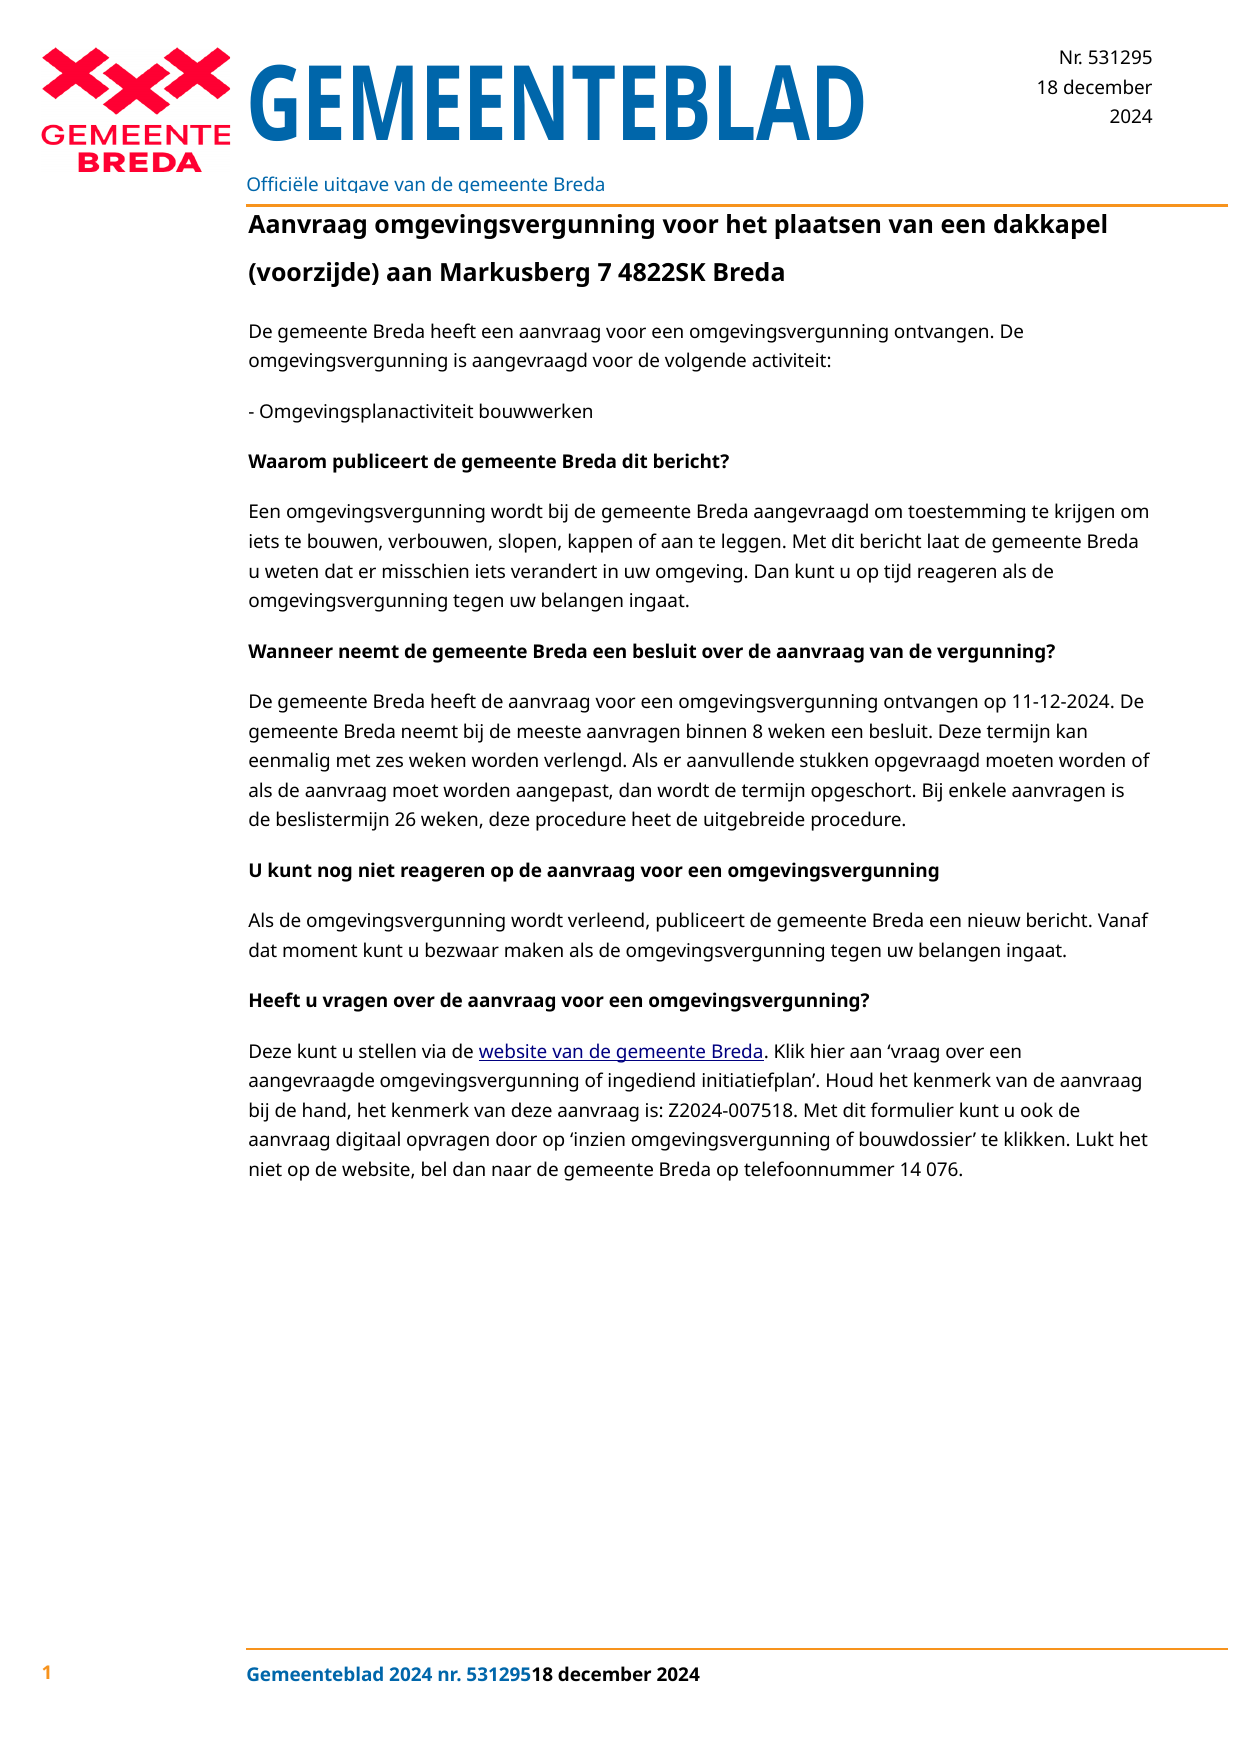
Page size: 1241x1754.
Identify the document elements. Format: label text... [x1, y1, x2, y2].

text Waarom publiceert de gemeente Breda dit bericht? [248, 448, 1152, 474]
text U kunt nog niet reageren op de aanvraag voor een omgevingsvergunning [248, 857, 1152, 883]
text Wanneer neemt de gemeente Breda een besluit over de aanvraag van de vergunning? [248, 638, 1152, 664]
text Een omgevingsvergunning wordt bij de gemeente Breda aangevraagd om toestemming te krijgen om iets te bouwen, verbouwen, slopen, kappen of aan te leggen. Met dit bericht laat de gemeente Breda u weten dat er misschien iets verandert in uw omgeving. Dan kunt u op tijd reageren als de omgevingsvergunning tegen uw belangen ingaat. [248, 499, 1152, 613]
text - Omgevingsplanactiviteit bouwwerken [248, 398, 1152, 424]
picture [41, 47, 231, 172]
text Als de omgevingsvergunning wordt verleend, publiceert de gemeente Breda een nieuw bericht. Vanaf dat moment kunt u bezwaar maken als de omgevingsvergunning tegen uw belangen ingaat. [248, 907, 1152, 963]
text De gemeente Breda heeft een aanvraag voor een omgevingsvergunning ontvangen. De omgevingsvergunning is aangevraagd voor de volgende activiteit: [248, 318, 1152, 373]
text De gemeente Breda heeft de aanvraag voor een omgevingsvergunning ontvangen op 11-12-2024. De gemeente Breda neemt bij de meeste aanvragen binnen 8 weken een besluit. Deze termijn kan eenmalig met zes weken worden verlengd. Als er aanvullende stukken opgevraagd moeten worden of als de aanvraag moet worden aangepast, dan wordt de termijn opgeschort. Bij enkele aanvragen is de beslistermijn 26 weken, deze procedure heet de uitgebreide procedure. [248, 688, 1152, 832]
text Aanvraag omgevingsvergunning voor het plaatsen van een dakkapel (voorzijde) aan Markusberg 7 4822SK Breda [248, 207, 1152, 288]
text Deze kunt u stellen via de website van de gemeente Breda. Klik hier aan ‘vraag over een aangevraagde omgevingsvergunning of ingediend initiatiefplan’. Houd het kenmerk van de aanvraag bij de hand, het kenmerk van deze aanvraag is: Z2024-007518. Met dit formulier kunt u ook de aanvraag digitaal opvragen door op ‘inzien omgevingsvergunning of bouwdossier’ te klikken. Lukt het niet op de website, bel dan naar de gemeente Breda op telefoonnummer 14 076. [248, 1038, 1152, 1182]
text Heeft u vragen over de aanvraag voor een omgevingsvergunning? [248, 987, 1152, 1013]
